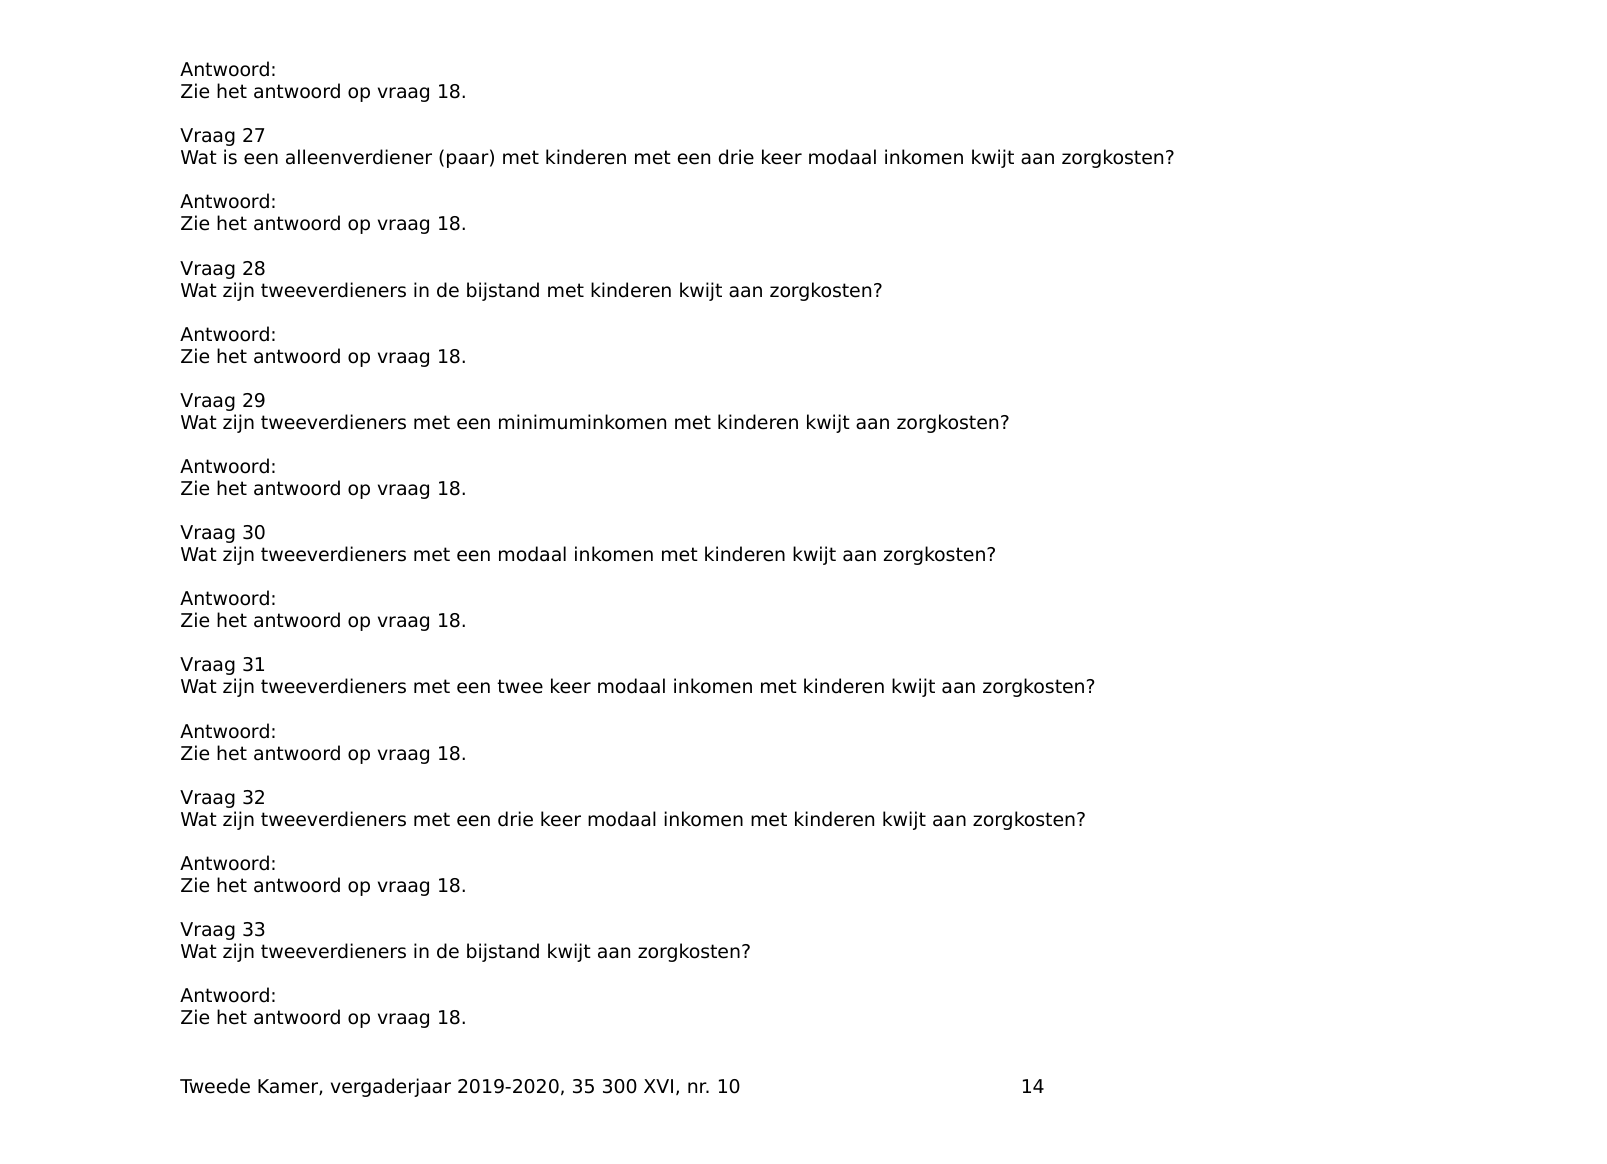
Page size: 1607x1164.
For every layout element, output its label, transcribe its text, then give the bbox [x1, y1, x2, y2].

text Wat is een alleenverdiener (paar) met kinderen met een drie keer modaal inkomen kwijt aan zorgkosten? [180, 147, 1529, 169]
text Wat zijn tweeverdieners in de bijstand kwijt aan zorgkosten? [180, 941, 1529, 963]
text Vraag 27 [180, 125, 1529, 147]
text Zie het antwoord op vraag 18. [180, 213, 1529, 235]
text Vraag 33 [180, 919, 1529, 941]
text Antwoord: [180, 191, 1529, 213]
text Zie het antwoord op vraag 18. [180, 1007, 1529, 1029]
text Vraag 30 [180, 522, 1529, 544]
text Zie het antwoord op vraag 18. [180, 346, 1529, 368]
text Antwoord: [180, 985, 1529, 1007]
text Zie het antwoord op vraag 18. [180, 478, 1529, 500]
text Zie het antwoord op vraag 18. [180, 875, 1529, 897]
text Wat zijn tweeverdieners met een twee keer modaal inkomen met kinderen kwijt aan zorgkosten? [180, 676, 1529, 698]
text Vraag 32 [180, 787, 1529, 809]
text Wat zijn tweeverdieners met een minimuminkomen met kinderen kwijt aan zorgkosten? [180, 412, 1529, 434]
text Antwoord: [180, 588, 1529, 610]
text Vraag 29 [180, 390, 1529, 412]
text Wat zijn tweeverdieners met een modaal inkomen met kinderen kwijt aan zorgkosten? [180, 544, 1529, 566]
text Wat zijn tweeverdieners met een drie keer modaal inkomen met kinderen kwijt aan zorgkosten? [180, 809, 1529, 831]
text Antwoord: [180, 721, 1529, 742]
text Wat zijn tweeverdieners in de bijstand met kinderen kwijt aan zorgkosten? [180, 279, 1529, 301]
text Antwoord: [180, 853, 1529, 875]
text Antwoord: [180, 324, 1529, 346]
text Antwoord: [180, 59, 1529, 81]
text Antwoord: [180, 456, 1529, 478]
text Zie het antwoord op vraag 18. [180, 742, 1529, 764]
text Vraag 28 [180, 257, 1529, 279]
text Zie het antwoord op vraag 18. [180, 610, 1529, 632]
text Zie het antwoord op vraag 18. [180, 81, 1529, 103]
text Vraag 31 [180, 654, 1529, 676]
